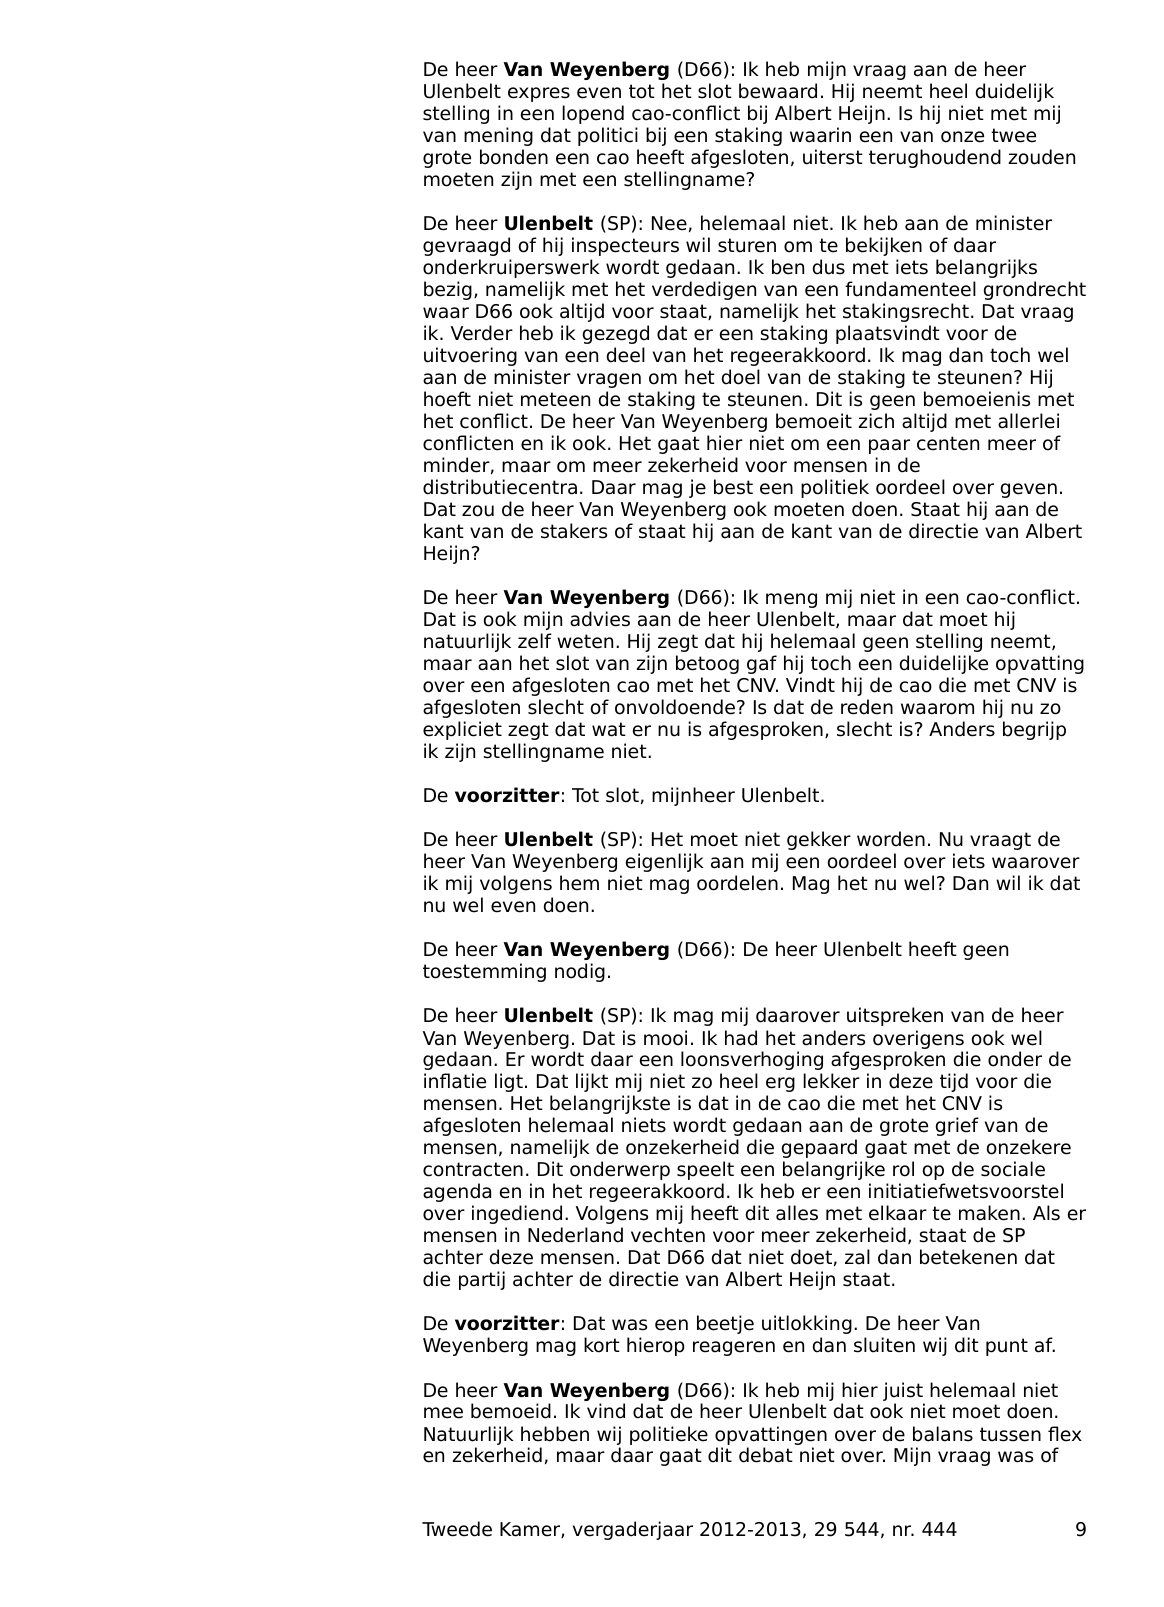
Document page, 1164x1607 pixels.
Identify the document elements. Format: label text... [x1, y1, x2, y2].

text De heer Ulenbelt (SP): Het moet niet gekker worden. Nu vraagt de heer Van Weyenberg eigenlijk aan mij een oordeel over iets waarover ik mij volgens hem niet mag oordelen. Mag het nu wel? Dan wil ik dat nu wel even doen. [422, 829, 1087, 917]
text De heer Van Weyenberg (D66): Ik heb mij hier juist helemaal niet mee bemoeid. Ik vind dat de heer Ulenbelt dat ook niet moet doen. Natuurlijk hebben wij politieke opvattingen over de balans tussen flex en zekerheid, maar daar gaat dit debat niet over. Mijn vraag was of [422, 1379, 1087, 1467]
text De heer Van Weyenberg (D66): Ik heb mijn vraag aan de heer Ulenbelt expres even tot het slot bewaard. Hij neemt heel duidelijk stelling in een lopend cao-conflict bij Albert Heijn. Is hij niet met mij van mening dat politici bij een staking waarin een van onze twee grote bonden een cao heeft afgesloten, uiterst terughoudend zouden moeten zijn met een stellingname? [422, 59, 1087, 191]
text De heer Van Weyenberg (D66): Ik meng mij niet in een cao-conflict. Dat is ook mijn advies aan de heer Ulenbelt, maar dat moet hij natuurlijk zelf weten. Hij zegt dat hij helemaal geen stelling neemt, maar aan het slot van zijn betoog gaf hij toch een duidelijke opvatting over een afgesloten cao met het CNV. Vindt hij de cao die met CNV is afgesloten slecht of onvoldoende? Is dat de reden waarom hij nu zo expliciet zegt dat wat er nu is afgesproken, slecht is? Anders begrijp ik zijn stellingname niet. [422, 587, 1087, 763]
text De heer Ulenbelt (SP): Ik mag mij daarover uitspreken van de heer Van Weyenberg. Dat is mooi. Ik had het anders overigens ook wel gedaan. Er wordt daar een loonsverhoging afgesproken die onder de inflatie ligt. Dat lijkt mij niet zo heel erg lekker in deze tijd voor die mensen. Het belangrijkste is dat in de cao die met het CNV is afgesloten helemaal niets wordt gedaan aan de grote grief van de mensen, namelijk de onzekerheid die gepaard gaat met de onzekere contracten. Dit onderwerp speelt een belangrijke rol op de sociale agenda en in het regeerakkoord. Ik heb er een initiatiefwetsvoorstel over ingediend. Volgens mij heeft dit alles met elkaar te maken. Als er mensen in Nederland vechten voor meer zekerheid, staat de SP achter deze mensen. Dat D66 dat niet doet, zal dan betekenen dat die partij achter de directie van Albert Heijn staat. [422, 1005, 1087, 1291]
text De voorzitter: Dat was een beetje uitlokking. De heer Van Weyenberg mag kort hierop reageren en dan sluiten wij dit punt af. [422, 1313, 1087, 1357]
text De heer Van Weyenberg (D66): De heer Ulenbelt heeft geen toestemming nodig. [422, 939, 1087, 983]
text De voorzitter: Tot slot, mijnheer Ulenbelt. [422, 785, 1087, 807]
text De heer Ulenbelt (SP): Nee, helemaal niet. Ik heb aan de minister gevraagd of hij inspecteurs wil sturen om te bekijken of daar onderkruiperswerk wordt gedaan. Ik ben dus met iets belangrijks bezig, namelijk met het verdedigen van een fundamenteel grondrecht waar D66 ook altijd voor staat, namelijk het stakingsrecht. Dat vraag ik. Verder heb ik gezegd dat er een staking plaatsvindt voor de uitvoering van een deel van het regeerakkoord. Ik mag dan toch wel aan de minister vragen om het doel van de staking te steunen? Hij hoeft niet meteen de staking te steunen. Dit is geen bemoeienis met het conflict. De heer Van Weyenberg bemoeit zich altijd met allerlei conflicten en ik ook. Het gaat hier niet om een paar centen meer of minder, maar om meer zekerheid voor mensen in de distributiecentra. Daar mag je best een politiek oordeel over geven. Dat zou de heer Van Weyenberg ook moeten doen. Staat hij aan de kant van de stakers of staat hij aan de kant van de directie van Albert Heijn? [422, 213, 1087, 565]
